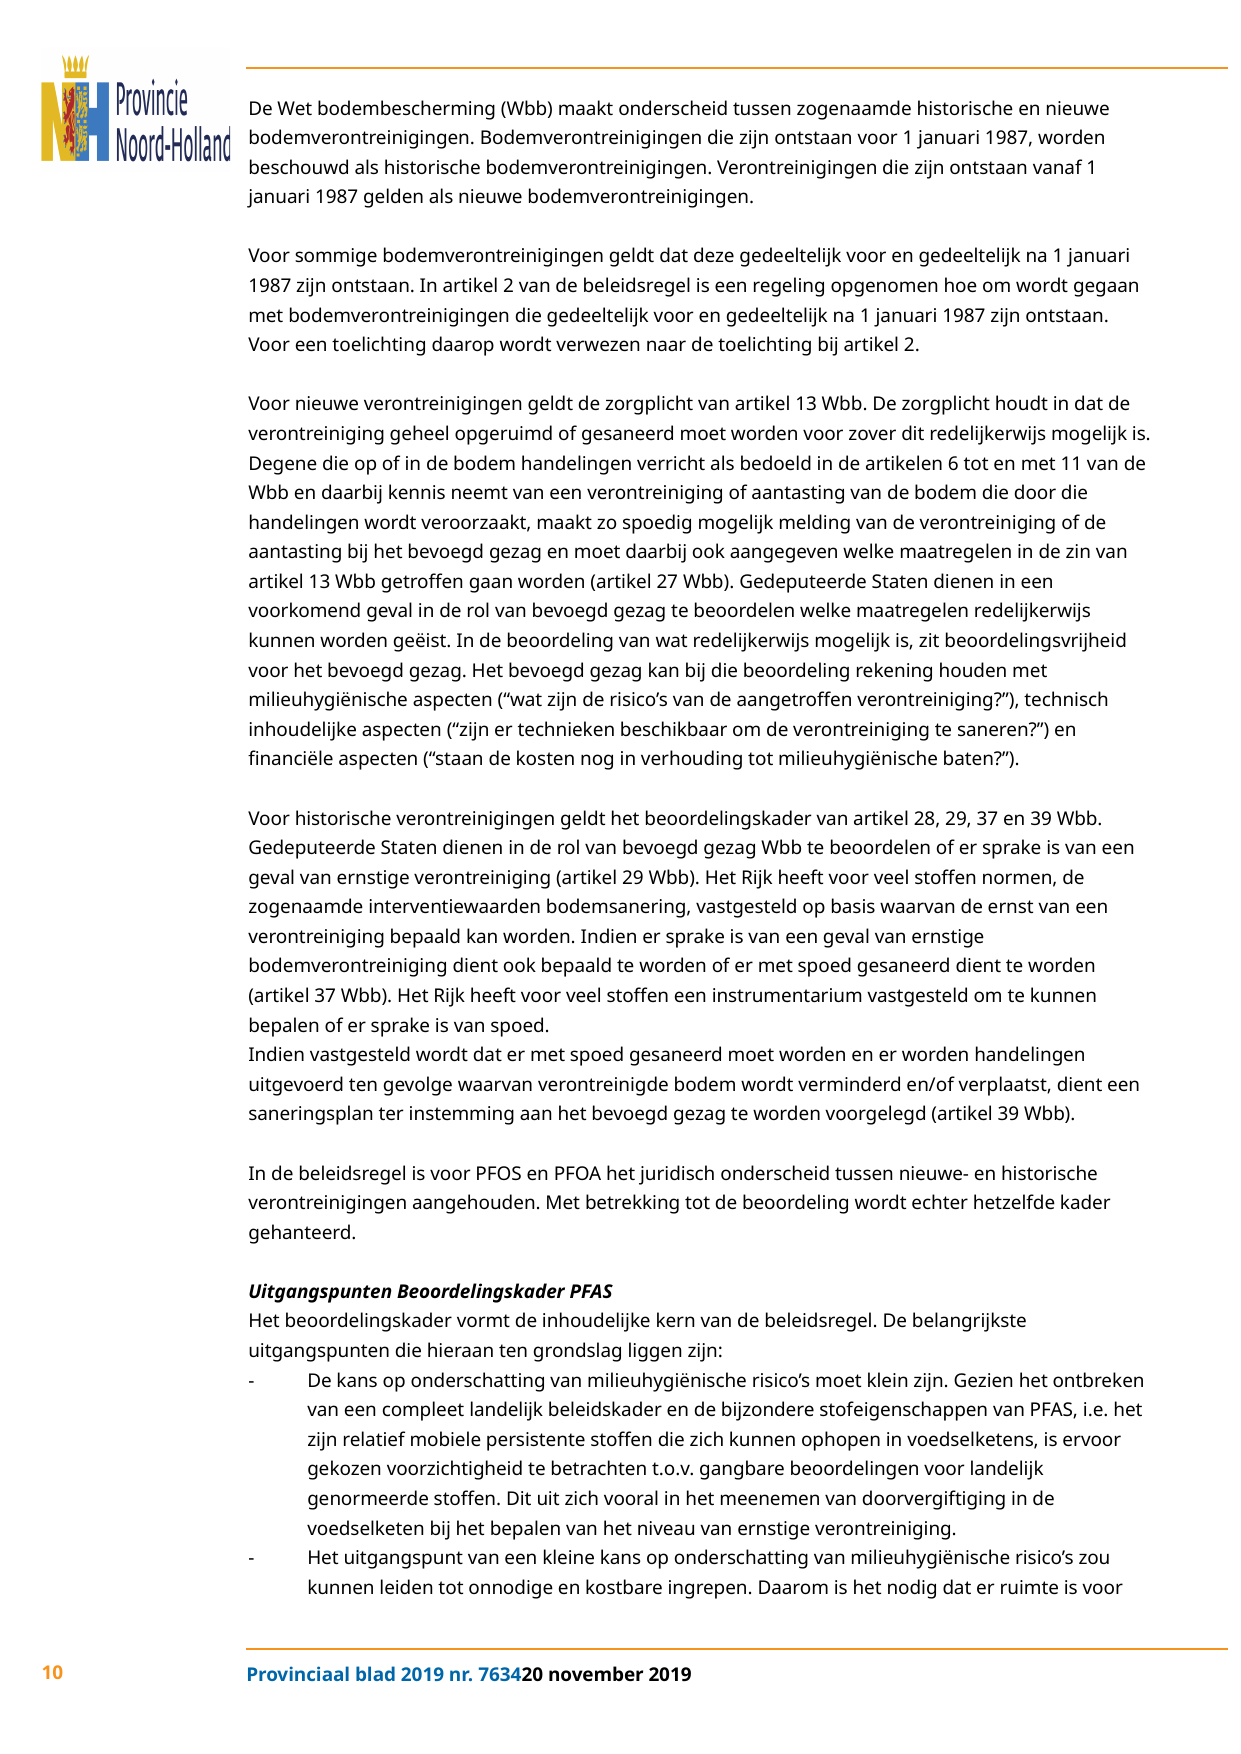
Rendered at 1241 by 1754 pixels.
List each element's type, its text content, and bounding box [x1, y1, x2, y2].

text De Wet bodembescherming (Wbb) maakt onderscheid tussen zogenaamde historische en nieuwe bodemverontreinigingen. Bodemverontreinigingen die zijn ontstaan voor 1 januari 1987, worden beschouwd als historische bodemverontreinigingen. Verontreinigingen die zijn ontstaan vanaf 1 januari 1987 gelden als nieuwe bodemverontreinigingen. [248, 95, 1152, 209]
text Voor nieuwe verontreinigingen geldt de zorgplicht van artikel 13 Wbb. De zorgplicht houdt in dat de verontreiniging geheel opgeruimd of gesaneerd moet worden voor zover dit redelijkerwijs mogelijk is. Degene die op of in de bodem handelingen verricht als bedoeld in de artikelen 6 tot en met 11 van de Wbb en daarbij kennis neemt van een verontreiniging of aantasting van de bodem die door die handelingen wordt veroorzaakt, maakt zo spoedig mogelijk melding van de verontreiniging of de aantasting bij het bevoegd gezag en moet daarbij ook aangegeven welke maatregelen in de zin van artikel 13 Wbb getroffen gaan worden (artikel 27 Wbb). Gedeputeerde Staten dienen in een voorkomend geval in de rol van bevoegd gezag te beoordelen welke maatregelen redelijkerwijs kunnen worden geëist. In de beoordeling van wat redelijkerwijs mogelijk is, zit beoordelingsvrijheid voor het bevoegd gezag. Het bevoegd gezag kan bij die beoordeling rekening houden met milieuhygiënische aspecten (“wat zijn de risico’s van de aangetroffen verontreiniging?”), technisch inhoudelijke aspecten (“zijn er technieken beschikbaar om de verontreiniging te saneren?”) en financiële aspecten (“staan de kosten nog in verhouding tot milieuhygiënische baten?”). [248, 391, 1152, 771]
text Indien vastgesteld wordt dat er met spoed gesaneerd moet worden en er worden handelingen uitgevoerd ten gevolge waarvan verontreinigde bodem wordt verminderd en/of verplaatst, dient een saneringsplan ter instemming aan het bevoegd gezag te worden voorgelegd (artikel 39 Wbb). [248, 1041, 1152, 1126]
text In de beleidsregel is voor PFOS en PFOA het juridisch onderscheid tussen nieuwe- en historische verontreinigingen aangehouden. Met betrekking tot de beoordeling wordt echter hetzelfde kader gehanteerd. [248, 1160, 1152, 1245]
list Het uitgangspunt van een kleine kans op onderschatting van milieuhygiënische risico’s zou kunnen leiden tot onnodige en kostbare ingrepen. Daarom is het nodig dat er ruimte is voor [248, 1544, 1152, 1600]
text Uitgangspunten Beoordelingskader PFAS [248, 1278, 1152, 1304]
picture [41, 47, 231, 172]
text Het beoordelingskader vormt de inhoudelijke kern van de beleidsregel. De belangrijkste uitgangspunten die hieraan ten grondslag liggen zijn: [248, 1308, 1152, 1363]
text Voor historische verontreinigingen geldt het beoordelingskader van artikel 28, 29, 37 en 39 Wbb. Gedeputeerde Staten dienen in de rol van bevoegd gezag Wbb te beoordelen of er sprake is van een geval van ernstige verontreiniging (artikel 29 Wbb). Het Rijk heeft voor veel stoffen normen, de zogenaamde interventiewaarden bodemsanering, vastgesteld op basis waarvan de ernst van een verontreiniging bepaald kan worden. Indien er sprake is van een geval van ernstige bodemverontreiniging dient ook bepaald te worden of er met spoed gesaneerd dient te worden (artikel 37 Wbb). Het Rijk heeft voor veel stoffen een instrumentarium vastgesteld om te kunnen bepalen of er sprake is van spoed. [248, 805, 1152, 1038]
list De kans op onderschatting van milieuhygiënische risico’s moet klein zijn. Gezien het ontbreken van een compleet landelijk beleidskader en de bijzondere stofeigenschappen van PFAS, i.e. het zijn relatief mobiele persistente stoffen die zich kunnen ophopen in voedselketens, is ervoor gekozen voorzichtigheid te betrachten t.o.v. gangbare beoordelingen voor landelijk genormeerde stoffen. Dit uit zich vooral in het meenemen van doorvergiftiging in de voedselketen bij het bepalen van het niveau van ernstige verontreiniging. [248, 1367, 1152, 1541]
text Voor sommige bodemverontreinigingen geldt dat deze gedeeltelijk voor en gedeeltelijk na 1 januari 1987 zijn ontstaan. In artikel 2 van de beleidsregel is een regeling opgenomen hoe om wordt gegaan met bodemverontreinigingen die gedeeltelijk voor en gedeeltelijk na 1 januari 1987 zijn ontstaan. Voor een toelichting daarop wordt verwezen naar de toelichting bij artikel 2. [248, 243, 1152, 357]
